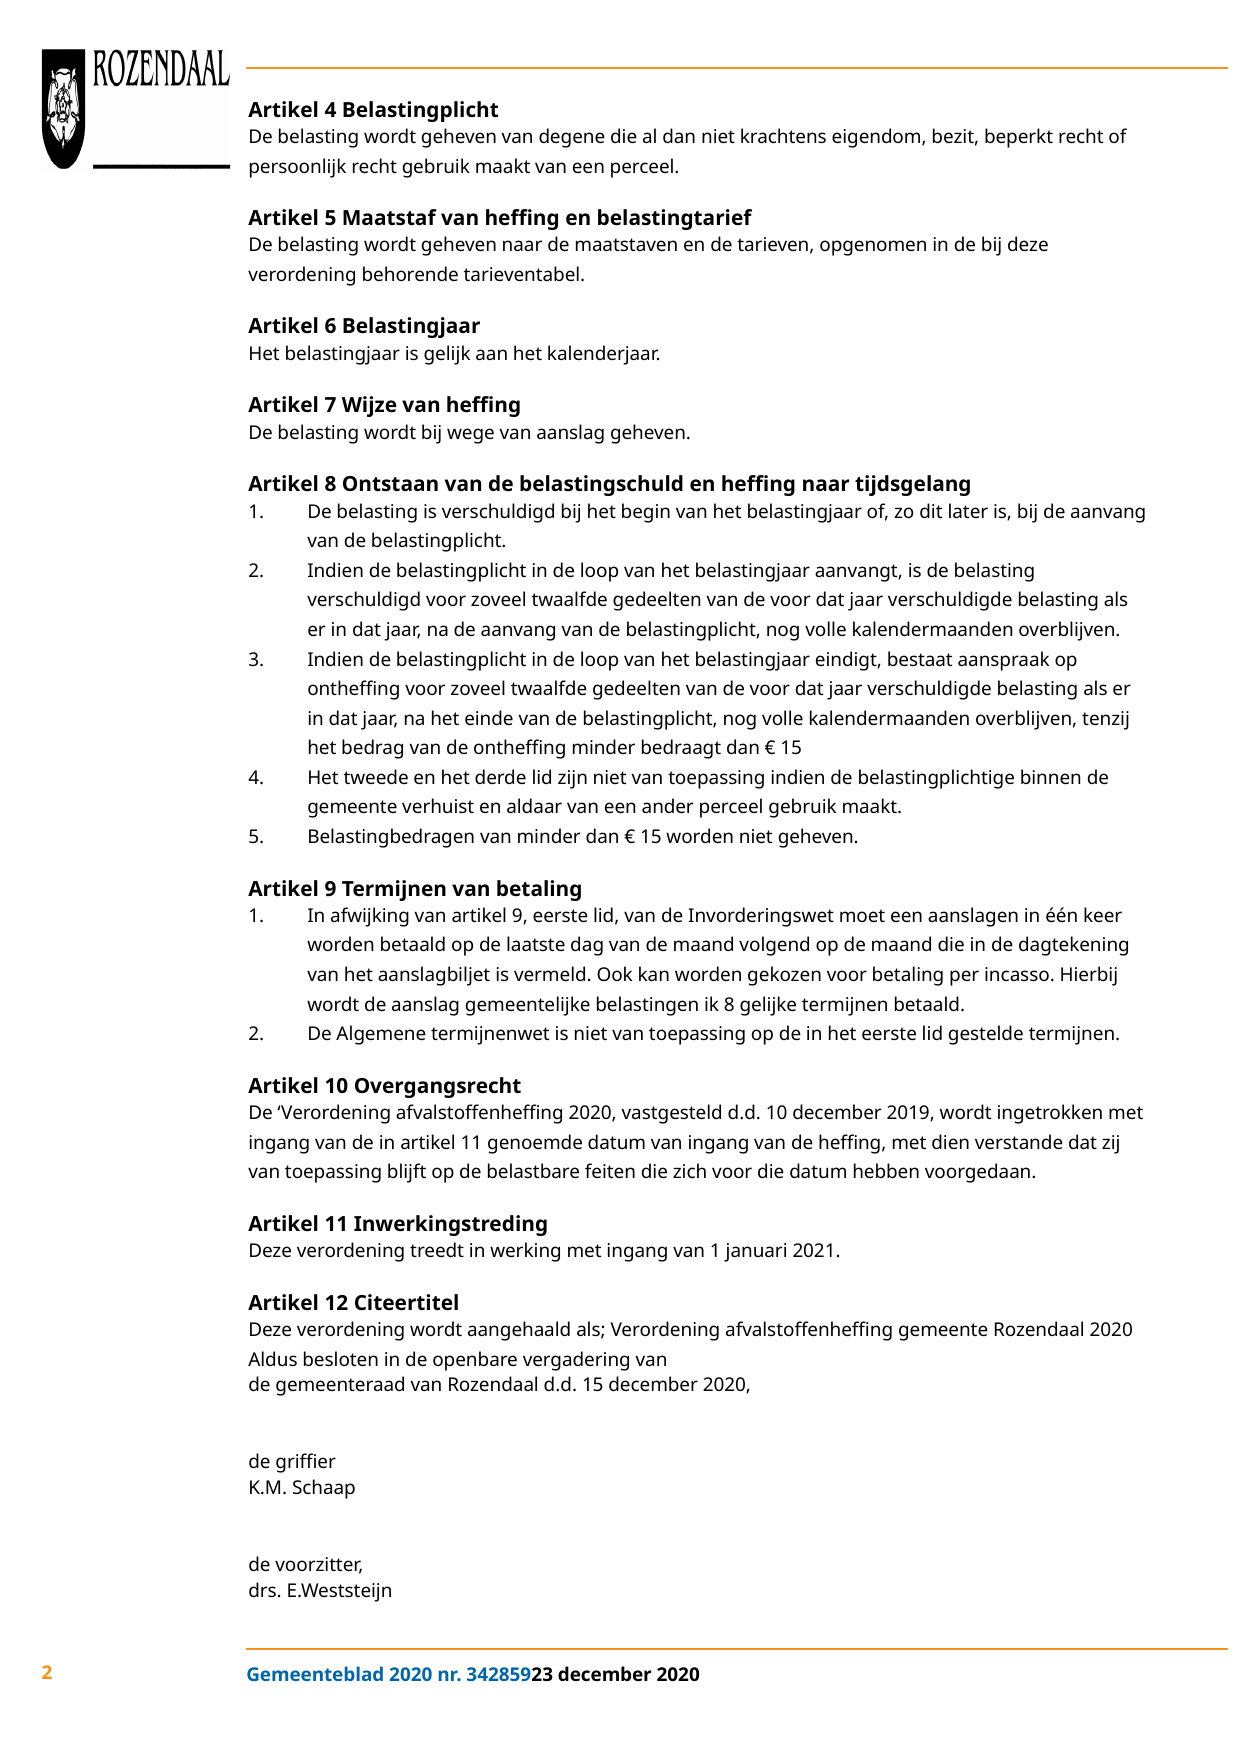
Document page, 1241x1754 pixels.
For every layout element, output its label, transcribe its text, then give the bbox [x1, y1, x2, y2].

text Artikel 9 Termijnen van betaling [248, 874, 1152, 902]
text de gemeenteraad van Rozendaal d.d. 15 december 2020, [248, 1371, 1152, 1397]
text K.M. Schaap [248, 1474, 1152, 1500]
list De belasting is verschuldigd bij het begin van het belastingjaar of, zo dit later is, bij de aanvang van de belastingplicht. [248, 498, 1152, 553]
list Indien de belastingplicht in de loop van het belastingjaar aanvangt, is de belasting verschuldigd voor zoveel twaalfde gedeelten van de voor dat jaar verschuldigde belasting als er in dat jaar, na de aanvang van de belastingplicht, nog volle kalendermaanden overblijven. [248, 557, 1152, 642]
list Indien de belastingplicht in de loop van het belastingjaar eindigt, bestaat aanspraak op ontheffing voor zoveel twaalfde gedeelten van de voor dat jaar verschuldigde belasting als er in dat jaar, na het einde van de belastingplicht, nog volle kalendermaanden overblijven, tenzij het bedrag van de ontheffing minder bedraagt dan € 15 [248, 646, 1152, 760]
list Het tweede en het derde lid zijn niet van toepassing indien de belastingplichtige binnen de gemeente verhuist en aldaar van een ander perceel gebruik maakt. [248, 764, 1152, 819]
text Het belastingjaar is gelijk aan het kalenderjaar. [248, 340, 1152, 366]
text de voorzitter, [248, 1552, 1152, 1577]
text Deze verordening treedt in werking met ingang van 1 januari 2021. [248, 1237, 1152, 1263]
text Aldus besloten in de openbare vergadering van [248, 1346, 1152, 1371]
text drs. E.Weststeijn [248, 1577, 1152, 1603]
text Artikel 11 Inwerkingstreding [248, 1209, 1152, 1237]
picture [41, 47, 231, 172]
text De ‘Verordening afvalstoffenheffing 2020, vastgesteld d.d. 10 december 2019, wordt ingetrokken met ingang van de in artikel 11 genoemde datum van ingang van de heffing, met dien verstande dat zij van toepassing blijft op de belastbare feiten die zich voor die datum hebben voorgedaan. [248, 1099, 1152, 1184]
text De belasting wordt geheven van degene die al dan niet krachtens eigendom, bezit, beperkt recht of persoonlijk recht gebruik maakt van een perceel. [248, 123, 1152, 178]
text De belasting wordt bij wege van aanslag geheven. [248, 419, 1152, 445]
text Artikel 8 Ontstaan van de belastingschuld en heffing naar tijdsgelang [248, 469, 1152, 498]
list In afwijking van artikel 9, eerste lid, van de Invorderingswet moet een aanslagen in één keer worden betaald op de laatste dag van de maand volgend op de maand die in de dagtekening van het aanslagbiljet is vermeld. Ook kan worden gekozen voor betaling per incasso. Hierbij wordt de aanslag gemeentelijke belastingen ik 8 gelijke termijnen betaald. [248, 902, 1152, 1017]
text Artikel 6 Belastingjaar [248, 312, 1152, 340]
list Belastingbedragen van minder dan € 15 worden niet geheven. [248, 823, 1152, 849]
text Artikel 12 Citeertitel [248, 1288, 1152, 1316]
text de griffier [248, 1449, 1152, 1474]
text Artikel 4 Belastingplicht [248, 95, 1152, 123]
text Artikel 10 Overgangsrecht [248, 1071, 1152, 1099]
text De belasting wordt geheven naar de maatstaven en de tarieven, opgenomen in de bij deze verordening behorende tarieventabel. [248, 232, 1152, 287]
text Artikel 5 Maatstaf van heffing en belastingtarief [248, 203, 1152, 232]
list De Algemene termijnenwet is niet van toepassing op de in het eerste lid gestelde termijnen. [248, 1020, 1152, 1046]
text Deze verordening wordt aangehaald als; Verordening afvalstoffenheffing gemeente Rozendaal 2020 [248, 1316, 1152, 1342]
text Artikel 7 Wijze van heffing [248, 391, 1152, 419]
